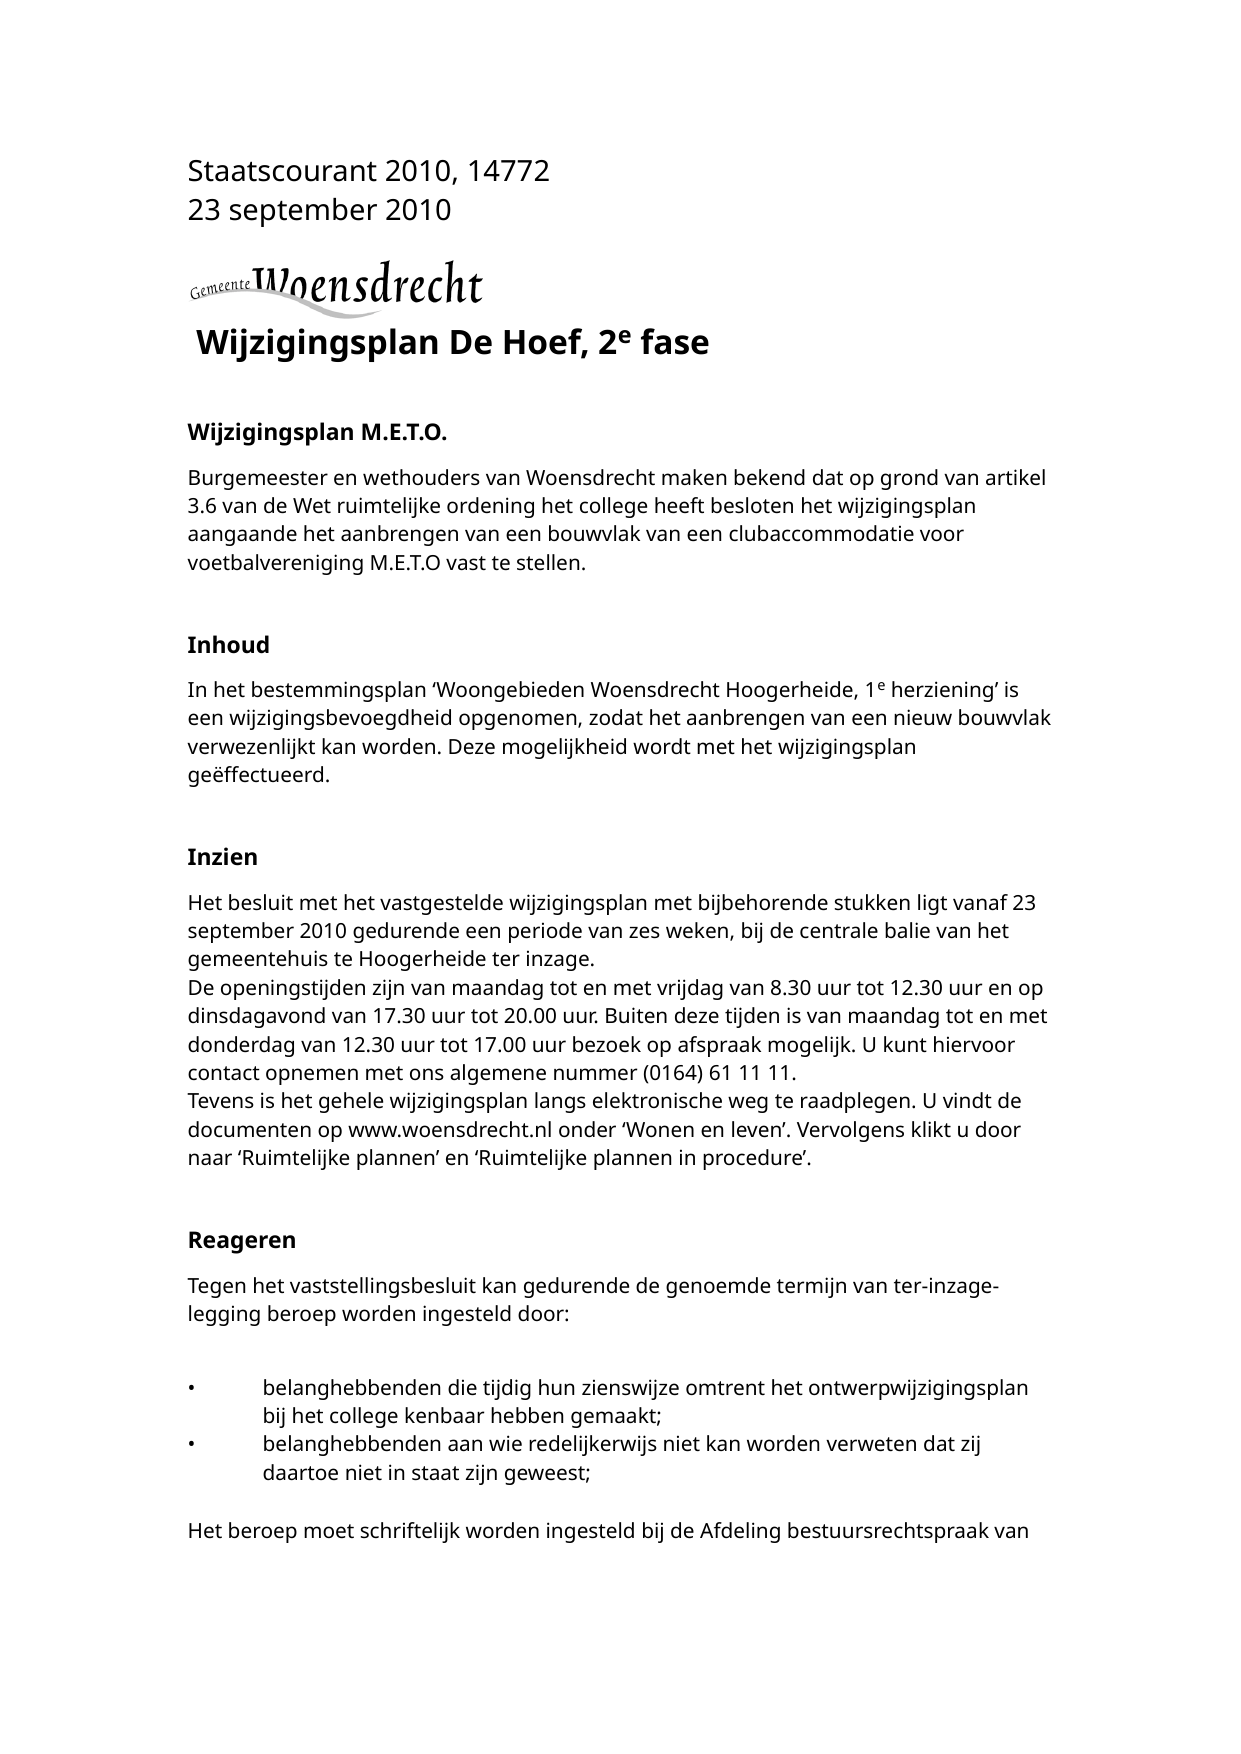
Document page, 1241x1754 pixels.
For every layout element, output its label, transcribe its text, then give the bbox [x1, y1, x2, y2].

text In het bestemmingsplan ‘Woongebieden Woensdrecht Hoogerheide, 1e herziening’ is een wijzigingsbevoegdheid opgenomen, zodat het aanbrengen van een nieuw bouwvlak verwezenlijkt kan worden. Deze mogelijkheid wordt met het wijzigingsplan geëffectueerd. [187, 675, 1053, 789]
text De openingstijden zijn van maandag tot en met vrijdag van 8.30 uur tot 12.30 uur en op dinsdagavond van 17.30 uur tot 20.00 uur. Buiten deze tijden is van maandag tot en met donderdag van 12.30 uur tot 17.00 uur bezoek op afspraak mogelijk. U kunt hiervoor contact opnemen met ons algemene nummer (0164) 61 11 11. [187, 973, 1053, 1087]
subtitle Wijzigingsplan M.E.T.O. [187, 416, 1053, 448]
subtitle Inhoud [187, 629, 1053, 660]
list belanghebbenden aan wie redelijkerwijs niet kan worden verweten dat zij daartoe niet in staat zijn geweest; [187, 1429, 1053, 1486]
text Staatscourant 2010, 14772 [187, 150, 1053, 190]
text Burgemeester en wethouders van Woensdrecht maken bekend dat op grond van artikel 3.6 van de Wet ruimtelijke ordening het college heeft besloten het wijzigingsplan aangaande het aanbrengen van een bouwvlak van een clubaccommodatie voor voetbalvereniging M.E.T.O vast te stellen. [187, 463, 1053, 576]
subtitle Wijzigingsplan De Hoef, 2e fase [187, 271, 1053, 364]
text Tevens is het gehele wijzigingsplan langs elektronische weg te raadplegen. U vindt de documenten op www.woensdrecht.nl onder ‘Wonen en leven’. Vervolgens klikt u door naar ‘Ruimtelijke plannen’ en ‘Ruimtelijke plannen in procedure’. [187, 1087, 1053, 1172]
subtitle Inzien [187, 841, 1053, 873]
picture [187, 258, 484, 319]
subtitle Reageren [187, 1224, 1053, 1256]
list belanghebbenden die tijdig hun zienswijze omtrent het ontwerpwijzigingsplan bij het college kenbaar hebben gemaakt; [187, 1373, 1053, 1429]
text Het beroep moet schriftelijk worden ingesteld bij de Afdeling bestuursrechtspraak van [187, 1516, 1053, 1545]
text Tegen het vaststellingsbesluit kan gedurende de genoemde termijn van ter-inzage-legging beroep worden ingesteld door: [187, 1271, 1053, 1328]
text 23 september 2010 [187, 190, 1053, 229]
text Het besluit met het vastgestelde wijzigingsplan met bijbehorende stukken ligt vanaf 23 september 2010 gedurende een periode van zes weken, bij de centrale balie van het gemeentehuis te Hoogerheide ter inzage. [187, 888, 1053, 973]
